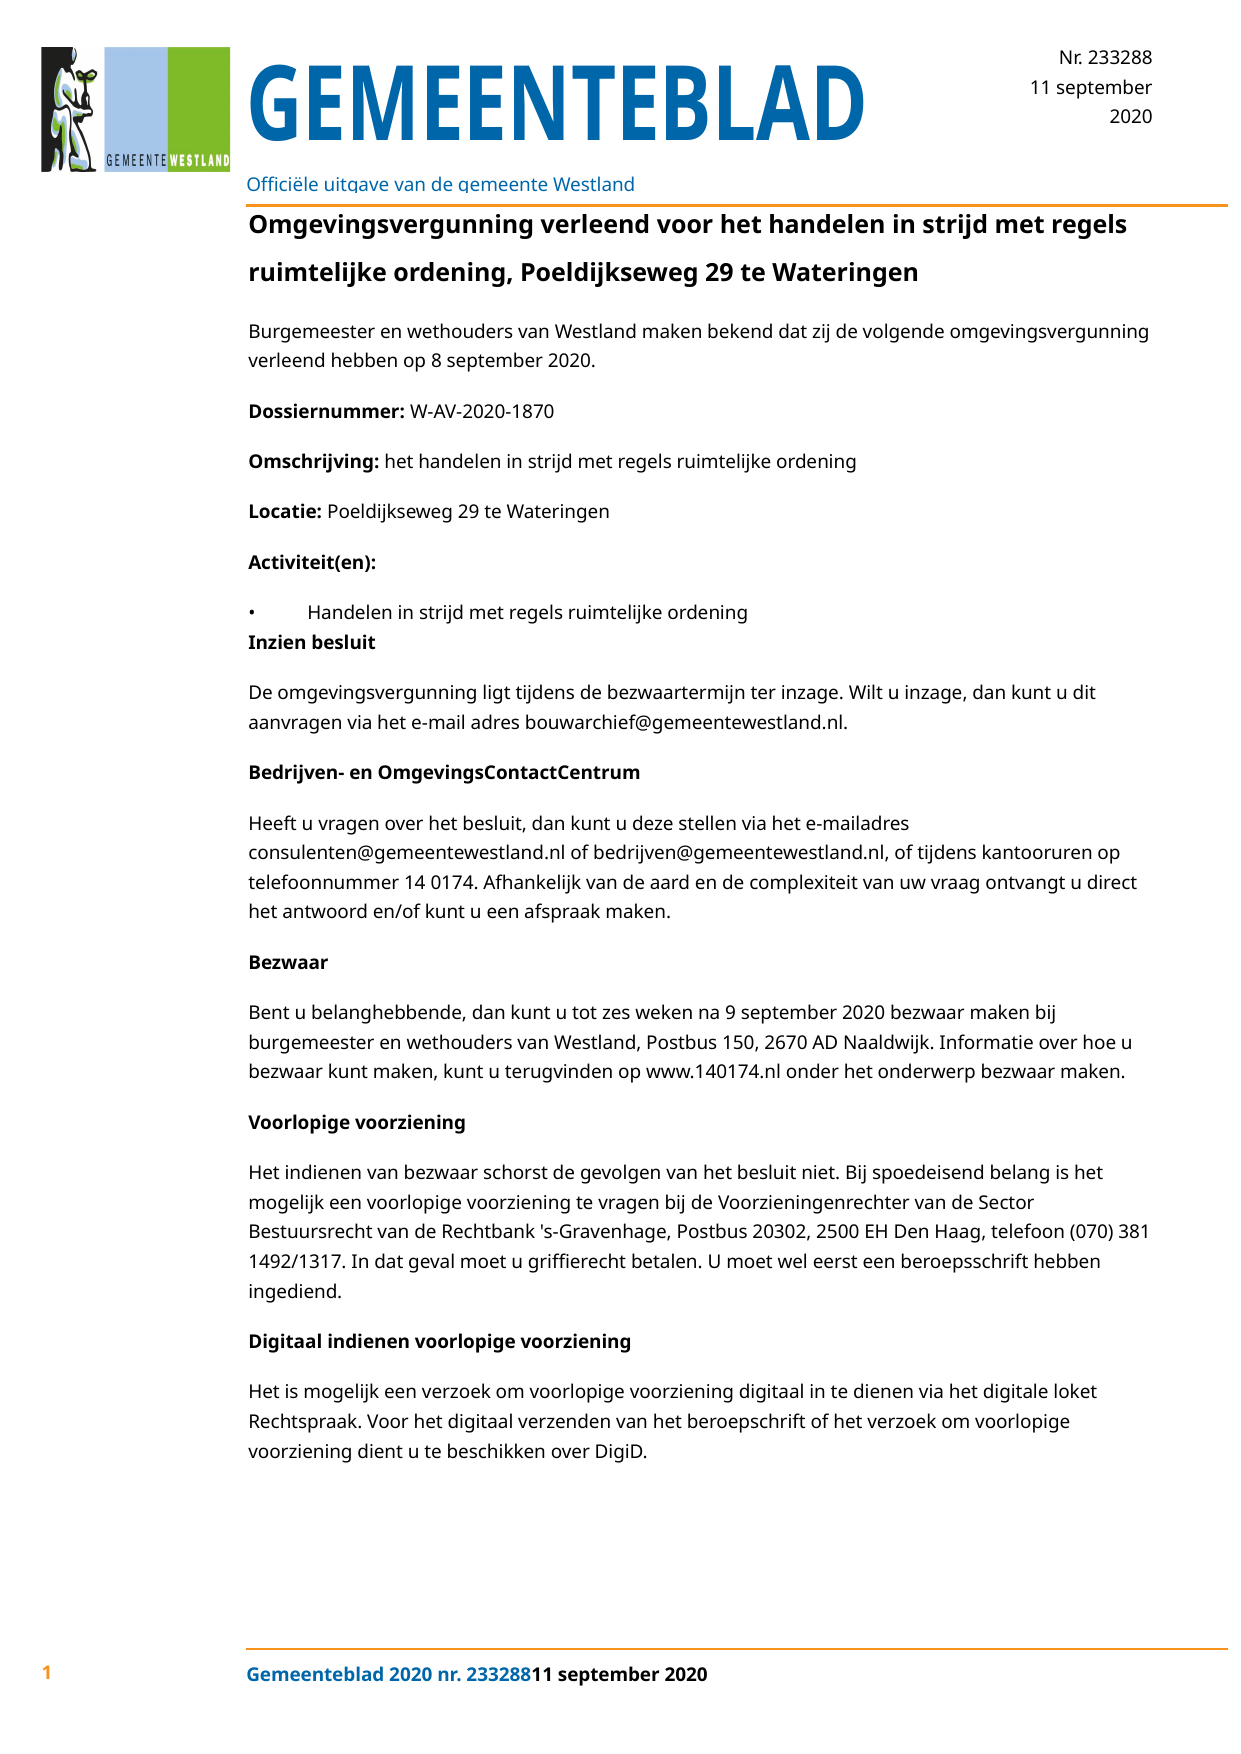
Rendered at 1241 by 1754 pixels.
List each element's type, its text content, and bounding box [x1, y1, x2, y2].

text Het indienen van bezwaar schorst de gevolgen van het besluit niet. Bij spoedeisend belang is het mogelijk een voorlopige voorziening te vragen bij de Voorzieningenrechter van de Sector Bestuursrecht van de Rechtbank 's-Gravenhage, Postbus 20302, 2500 EH Den Haag, telefoon (070) 381 1492/1317. In dat geval moet u griffierecht betalen. U moet wel eerst een beroepsschrift hebben ingediend. [248, 1159, 1152, 1304]
picture [41, 47, 231, 172]
text Omgevingsvergunning verleend voor het handelen in strijd met regels ruimtelijke ordening, Poeldijkseweg 29 te Wateringen [248, 207, 1152, 288]
text Inzien besluit [248, 629, 1152, 655]
text Activiteit(en): [248, 549, 1152, 575]
list Handelen in strijd met regels ruimtelijke ordening [248, 599, 1152, 625]
text Dossiernummer: W-AV-2020-1870 [248, 398, 1152, 424]
text De omgevingsvergunning ligt tijdens de bezwaartermijn ter inzage. Wilt u inzage, dan kunt u dit aanvragen via het e-mail adres bouwarchief@gemeentewestland.nl. [248, 679, 1152, 735]
text Burgemeester en wethouders van Westland maken bekend dat zij de volgende omgevingsvergunning verleend hebben op 8 september 2020. [248, 318, 1152, 373]
text Heeft u vragen over het besluit, dan kunt u deze stellen via het e-mailadres consulenten@gemeentewestland.nl of bedrijven@gemeentewestland.nl, of tijdens kantooruren op telefoonnummer 14 0174. Afhankelijk van de aard en de complexiteit van uw vraag ontvangt u direct het antwoord en/of kunt u een afspraak maken. [248, 810, 1152, 924]
text Het is mogelijk een verzoek om voorlopige voorziening digitaal in te dienen via het digitale loket Rechtspraak. Voor het digitaal verzenden van het beroepschrift of het verzoek om voorlopige voorziening dient u te beschikken over DigiD. [248, 1379, 1152, 1464]
text Digitaal indienen voorlopige voorziening [248, 1328, 1152, 1354]
text Omschrijving: het handelen in strijd met regels ruimtelijke ordening [248, 448, 1152, 474]
text Locatie: Poeldijkseweg 29 te Wateringen [248, 499, 1152, 524]
text Bent u belanghebbende, dan kunt u tot zes weken na 9 september 2020 bezwaar maken bij burgemeester en wethouders van Westland, Postbus 150, 2670 AD Naaldwijk. Informatie over hoe u bezwaar kunt maken, kunt u terugvinden op www.140174.nl onder het onderwerp bezwaar maken. [248, 999, 1152, 1084]
text Bezwaar [248, 949, 1152, 975]
text Voorlopige voorziening [248, 1109, 1152, 1135]
text Bedrijven- en OmgevingsContactCentrum [248, 759, 1152, 785]
